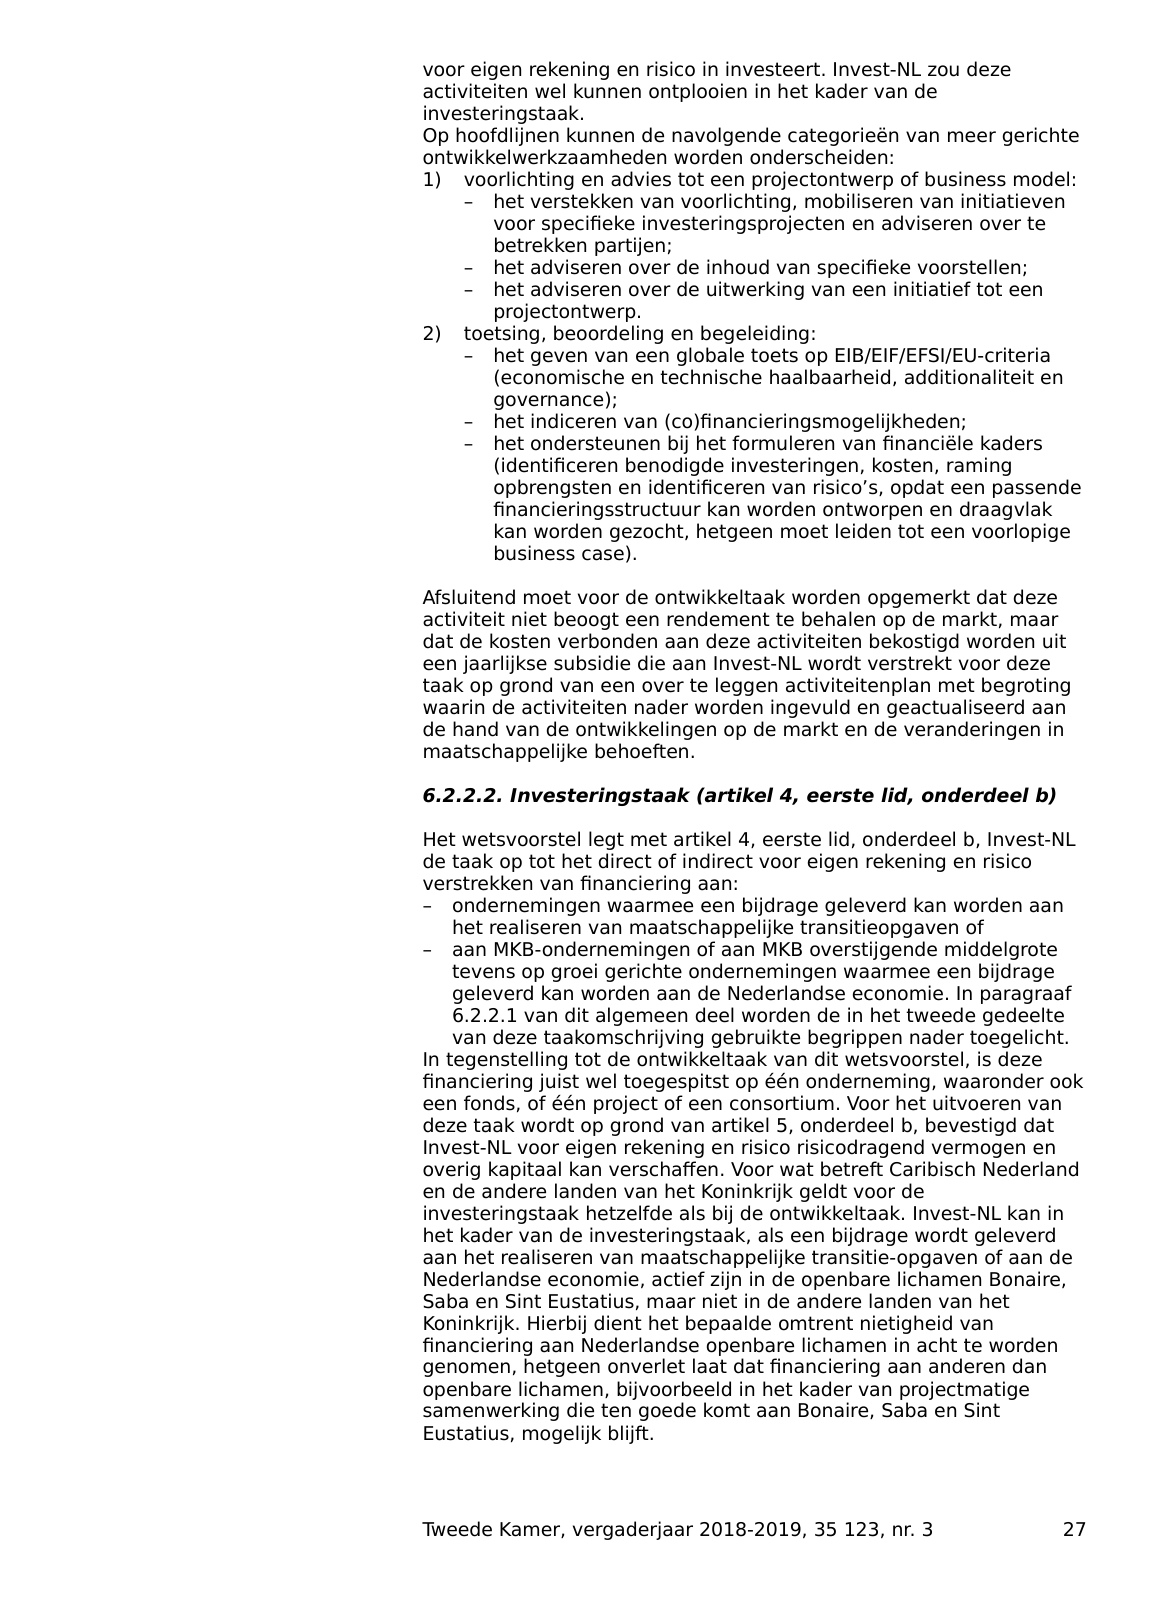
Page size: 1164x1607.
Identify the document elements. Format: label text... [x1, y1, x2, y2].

text 2) toetsing, beoordeling en begeleiding: [422, 323, 1087, 345]
text In tegenstelling tot de ontwikkeltaak van dit wetsvoorstel, is deze financiering juist wel toegespitst op één onderneming, waaronder ook een fonds, of één project of een consortium. Voor het uitvoeren van deze taak wordt op grond van artikel 5, onderdeel b, bevestigd dat Invest-NL voor eigen rekening en risico risicodragend vermogen en overig kapitaal kan verschaffen. Voor wat betreft Caribisch Nederland en de andere landen van het Koninkrijk geldt voor de investeringstaak hetzelfde als bij de ontwikkeltaak. Invest-NL kan in het kader van de investeringstaak, als een bijdrage wordt geleverd aan het realiseren van maatschappelijke transitie-opgaven of aan de Nederlandse economie, actief zijn in de openbare lichamen Bonaire, Saba en Sint Eustatius, maar niet in de andere landen van het Koninkrijk. Hierbij dient het bepaalde omtrent nietigheid van financiering aan Nederlandse openbare lichamen in acht te worden genomen, hetgeen onverlet laat dat financiering aan anderen dan openbare lichamen, bijvoorbeeld in het kader van projectmatige samenwerking die ten goede komt aan Bonaire, Saba en Sint Eustatius, mogelijk blijft. [422, 1049, 1087, 1444]
text – het verstekken van voorlichting, mobiliseren van initiatieven voor specifieke investeringsprojecten en adviseren over te betrekken partijen; [464, 191, 1087, 257]
text – aan MKB-ondernemingen of aan MKB overstijgende middelgrote tevens op groei gerichte ondernemingen waarmee een bijdrage geleverd kan worden aan de Nederlandse economie. In paragraaf 6.2.2.1 van dit algemeen deel worden de in het tweede gedeelte van deze taakomschrijving gebruikte begrippen nader toegelicht. [422, 939, 1087, 1049]
text – het ondersteunen bij het formuleren van financiële kaders (identificeren benodigde investeringen, kosten, raming opbrengsten en identificeren van risico’s, opdat een passende financieringsstructuur kan worden ontworpen en draagvlak kan worden gezocht, hetgeen moet leiden tot een voorlopige business case). [464, 433, 1087, 564]
text – het adviseren over de uitwerking van een initiatief tot een projectontwerp. [464, 279, 1087, 323]
subtitle 6.2.2.2. Investeringstaak (artikel 4, eerste lid, onderdeel b) [422, 785, 1087, 807]
text 1) voorlichting en advies tot een projectontwerp of business model: [422, 169, 1087, 191]
text voor eigen rekening en risico in investeert. Invest-NL zou deze activiteiten wel kunnen ontplooien in het kader van de investeringstaak. [422, 59, 1087, 125]
text Op hoofdlijnen kunnen de navolgende categorieën van meer gerichte ontwikkelwerkzaamheden worden onderscheiden: [422, 125, 1087, 169]
text – het indiceren van (co)financieringsmogelijkheden; [464, 411, 1087, 433]
text – het geven van een globale toets op EIB/EIF/EFSI/EU-criteria (economische en technische haalbaarheid, additionaliteit en governance); [464, 345, 1087, 411]
text Afsluitend moet voor de ontwikkeltaak worden opgemerkt dat deze activiteit niet beoogt een rendement te behalen op de markt, maar dat de kosten verbonden aan deze activiteiten bekostigd worden uit een jaarlijkse subsidie die aan Invest-NL wordt verstrekt voor deze taak op grond van een over te leggen activiteitenplan met begroting waarin de activiteiten nader worden ingevuld en geactualiseerd aan de hand van de ontwikkelingen op de markt en de veranderingen in maatschappelijke behoeften. [422, 587, 1087, 763]
text Het wetsvoorstel legt met artikel 4, eerste lid, onderdeel b, Invest-NL de taak op tot het direct of indirect voor eigen rekening en risico verstrekken van financiering aan: [422, 829, 1087, 895]
text – ondernemingen waarmee een bijdrage geleverd kan worden aan het realiseren van maatschappelijke transitieopgaven of [422, 895, 1087, 939]
text – het adviseren over de inhoud van specifieke voorstellen; [464, 257, 1087, 279]
